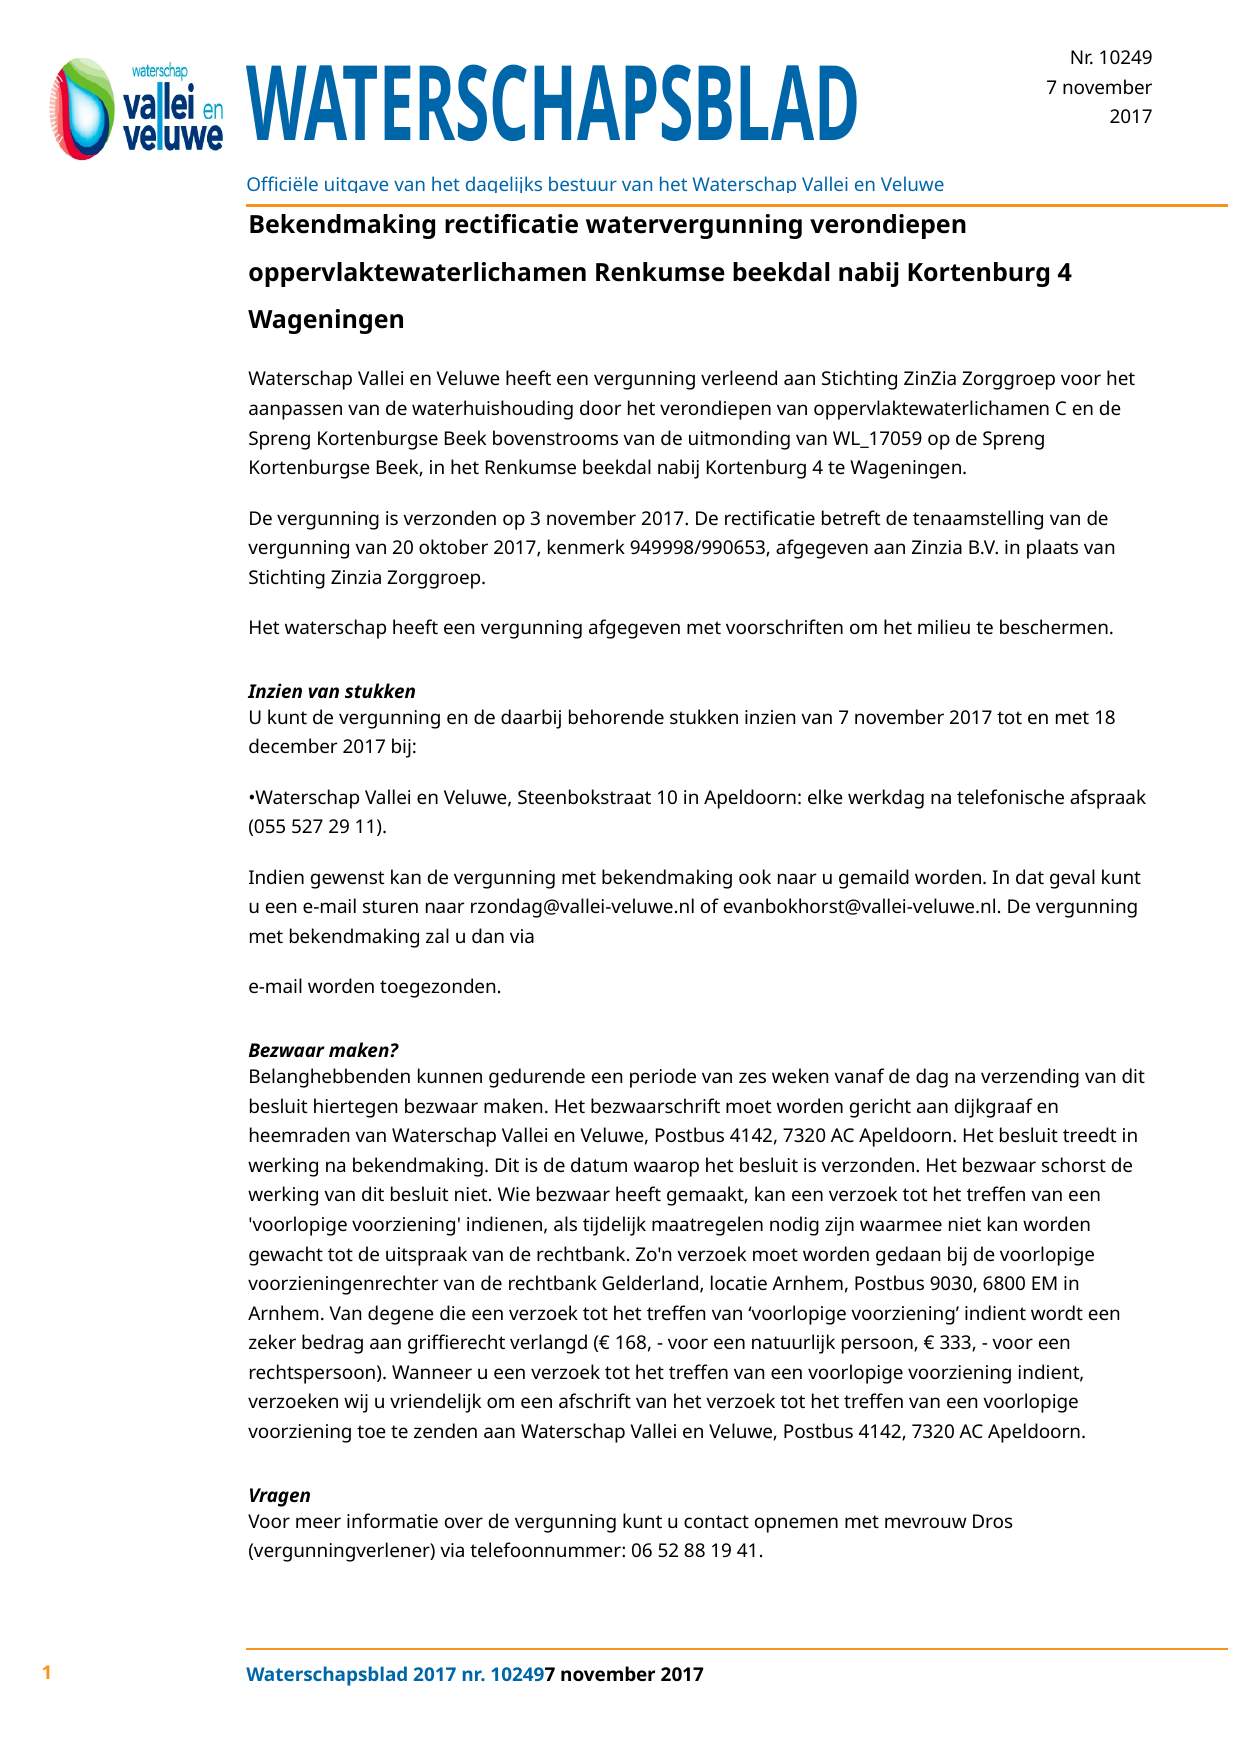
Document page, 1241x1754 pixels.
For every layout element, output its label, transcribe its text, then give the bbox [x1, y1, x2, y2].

text Inzien van stukken [248, 678, 1152, 704]
text U kunt de vergunning en de daarbij behorende stukken inzien van 7 november 2017 tot en met 18 december 2017 bij: [248, 704, 1152, 759]
text Indien gewenst kan de vergunning met bekendmaking ook naar u gemaild worden. In dat geval kunt u een e-mail sturen naar rzondag@vallei-veluwe.nl of evanbokhorst@vallei-veluwe.nl. De vergunning met bekendmaking zal u dan via [248, 864, 1152, 949]
text De vergunning is verzonden op 3 november 2017. De rectificatie betreft de tenaamstelling van de vergunning van 20 oktober 2017, kenmerk 949998/990653, afgegeven aan Zinzia B.V. in plaats van Stichting Zinzia Zorggroep. [248, 505, 1152, 589]
text Het waterschap heeft een vergunning afgegeven met voorschriften om het milieu te beschermen. [248, 614, 1152, 640]
text Vragen [248, 1482, 1152, 1508]
text e-mail worden toegezonden. [248, 973, 1152, 999]
text •Waterschap Vallei en Veluwe, Steenbokstraat 10 in Apeldoorn: elke werkdag na telefonische afspraak (055 527 29 11). [248, 784, 1152, 839]
picture [41, 47, 231, 172]
text Belanghebbenden kunnen gedurende een periode van zes weken vanaf de dag na verzending van dit besluit hiertegen bezwaar maken. Het bezwaarschrift moet worden gericht aan dijkgraaf en heemraden van Waterschap Vallei en Veluwe, Postbus 4142, 7320 AC Apeldoorn. Het besluit treedt in werking na bekendmaking. Dit is de datum waarop het besluit is verzonden. Het bezwaar schorst de werking van dit besluit niet. Wie bezwaar heeft gemaakt, kan een verzoek tot het treffen van een 'voorlopige voorziening' indienen, als tijdelijk maatregelen nodig zijn waarmee niet kan worden gewacht tot de uitspraak van de rechtbank. Zo'n verzoek moet worden gedaan bij de voorlopige voorzieningenrechter van de rechtbank Gelderland, locatie Arnhem, Postbus 9030, 6800 EM in Arnhem. Van degene die een verzoek tot het treffen van ‘voorlopige voorziening’ indient wordt een zeker bedrag aan griffierecht verlangd (€ 168, - voor een natuurlijk persoon, € 333, - voor een rechtspersoon). Wanneer u een verzoek tot het treffen van een voorlopige voorziening indient, verzoeken wij u vriendelijk om een afschrift van het verzoek tot het treffen van een voorlopige voorziening toe te zenden aan Waterschap Vallei en Veluwe, Postbus 4142, 7320 AC Apeldoorn. [248, 1063, 1152, 1444]
text Waterschap Vallei en Veluwe heeft een vergunning verleend aan Stichting ZinZia Zorggroep voor het aanpassen van de waterhuishouding door het verondiepen van oppervlaktewaterlichamen C en de Spreng Kortenburgse Beek bovenstrooms van de uitmonding van WL_17059 op de Spreng Kortenburgse Beek, in het Renkumse beekdal nabij Kortenburg 4 te Wageningen. [248, 366, 1152, 480]
text Voor meer informatie over de vergunning kunt u contact opnemen met mevrouw Dros (vergunningverlener) via telefoonnummer: 06 52 88 19 41. [248, 1508, 1152, 1563]
text Bezwaar maken? [248, 1037, 1152, 1063]
text Bekendmaking rectificatie watervergunning verondiepen oppervlaktewaterlichamen Renkumse beekdal nabij Kortenburg 4 Wageningen [248, 207, 1152, 336]
